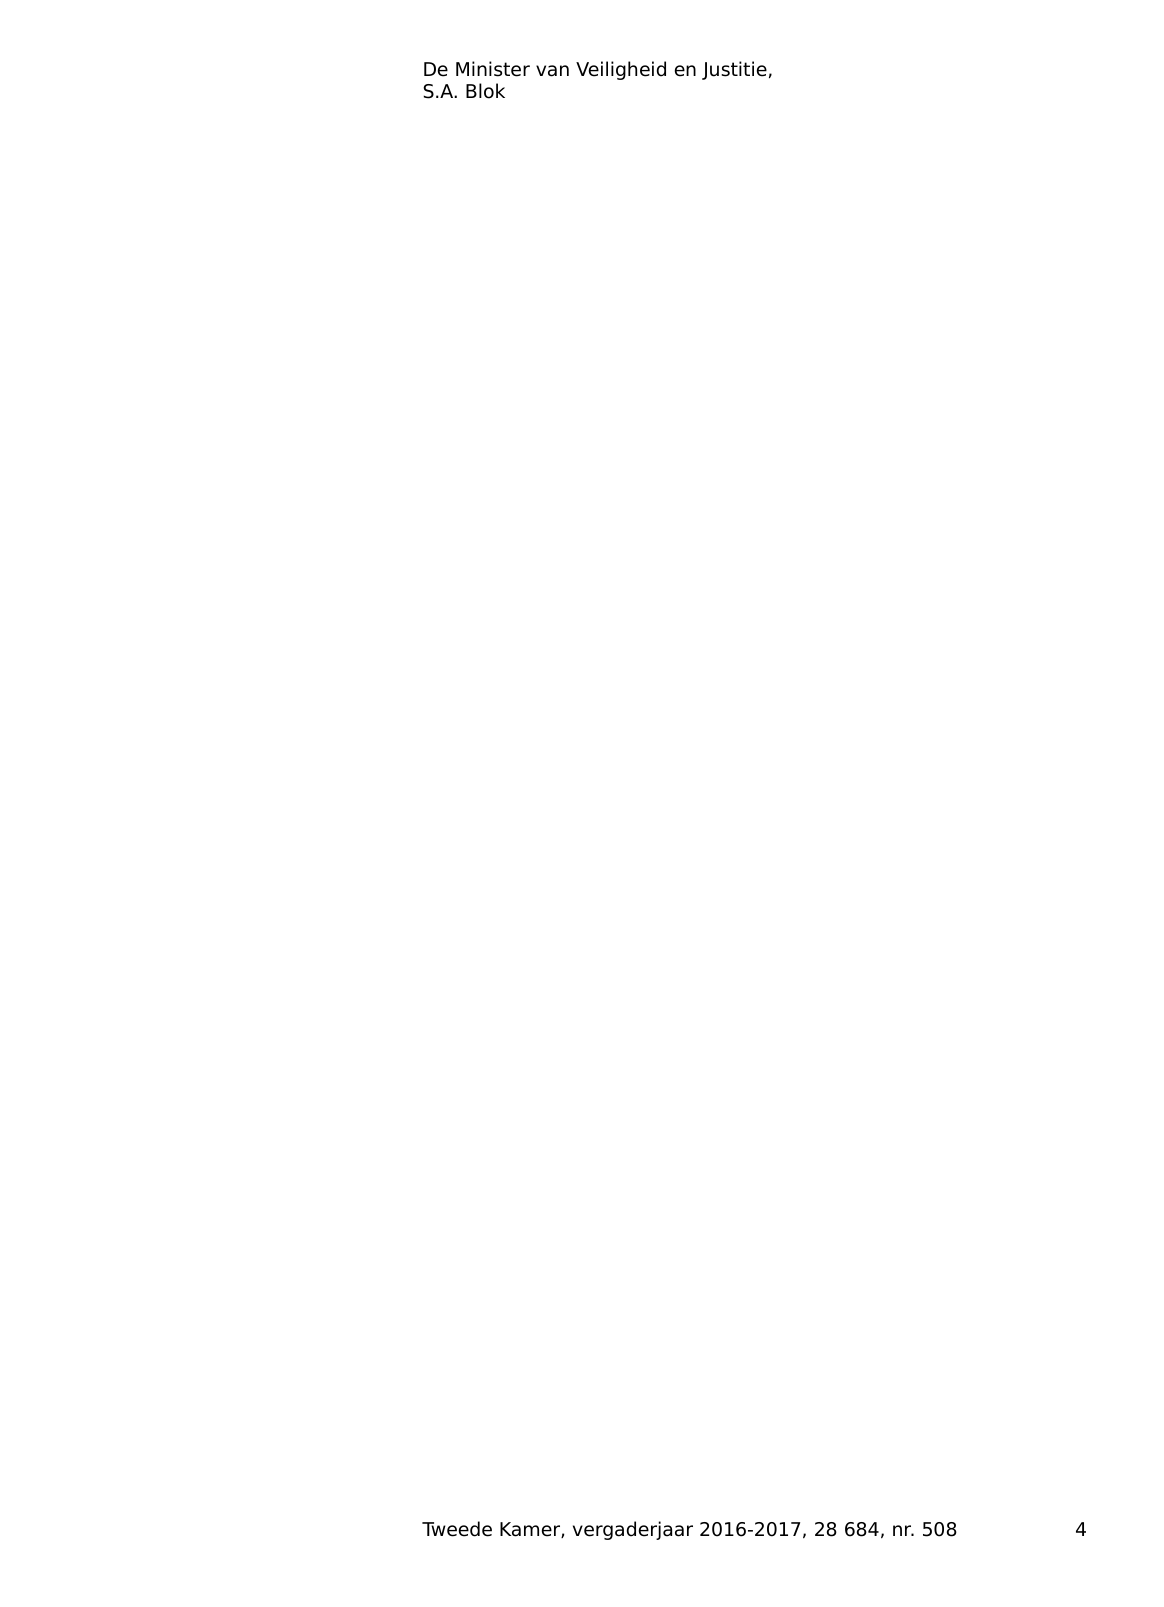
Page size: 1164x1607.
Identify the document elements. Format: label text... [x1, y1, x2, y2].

text De Minister van Veiligheid en Justitie, S.A. Blok [422, 59, 1087, 103]
